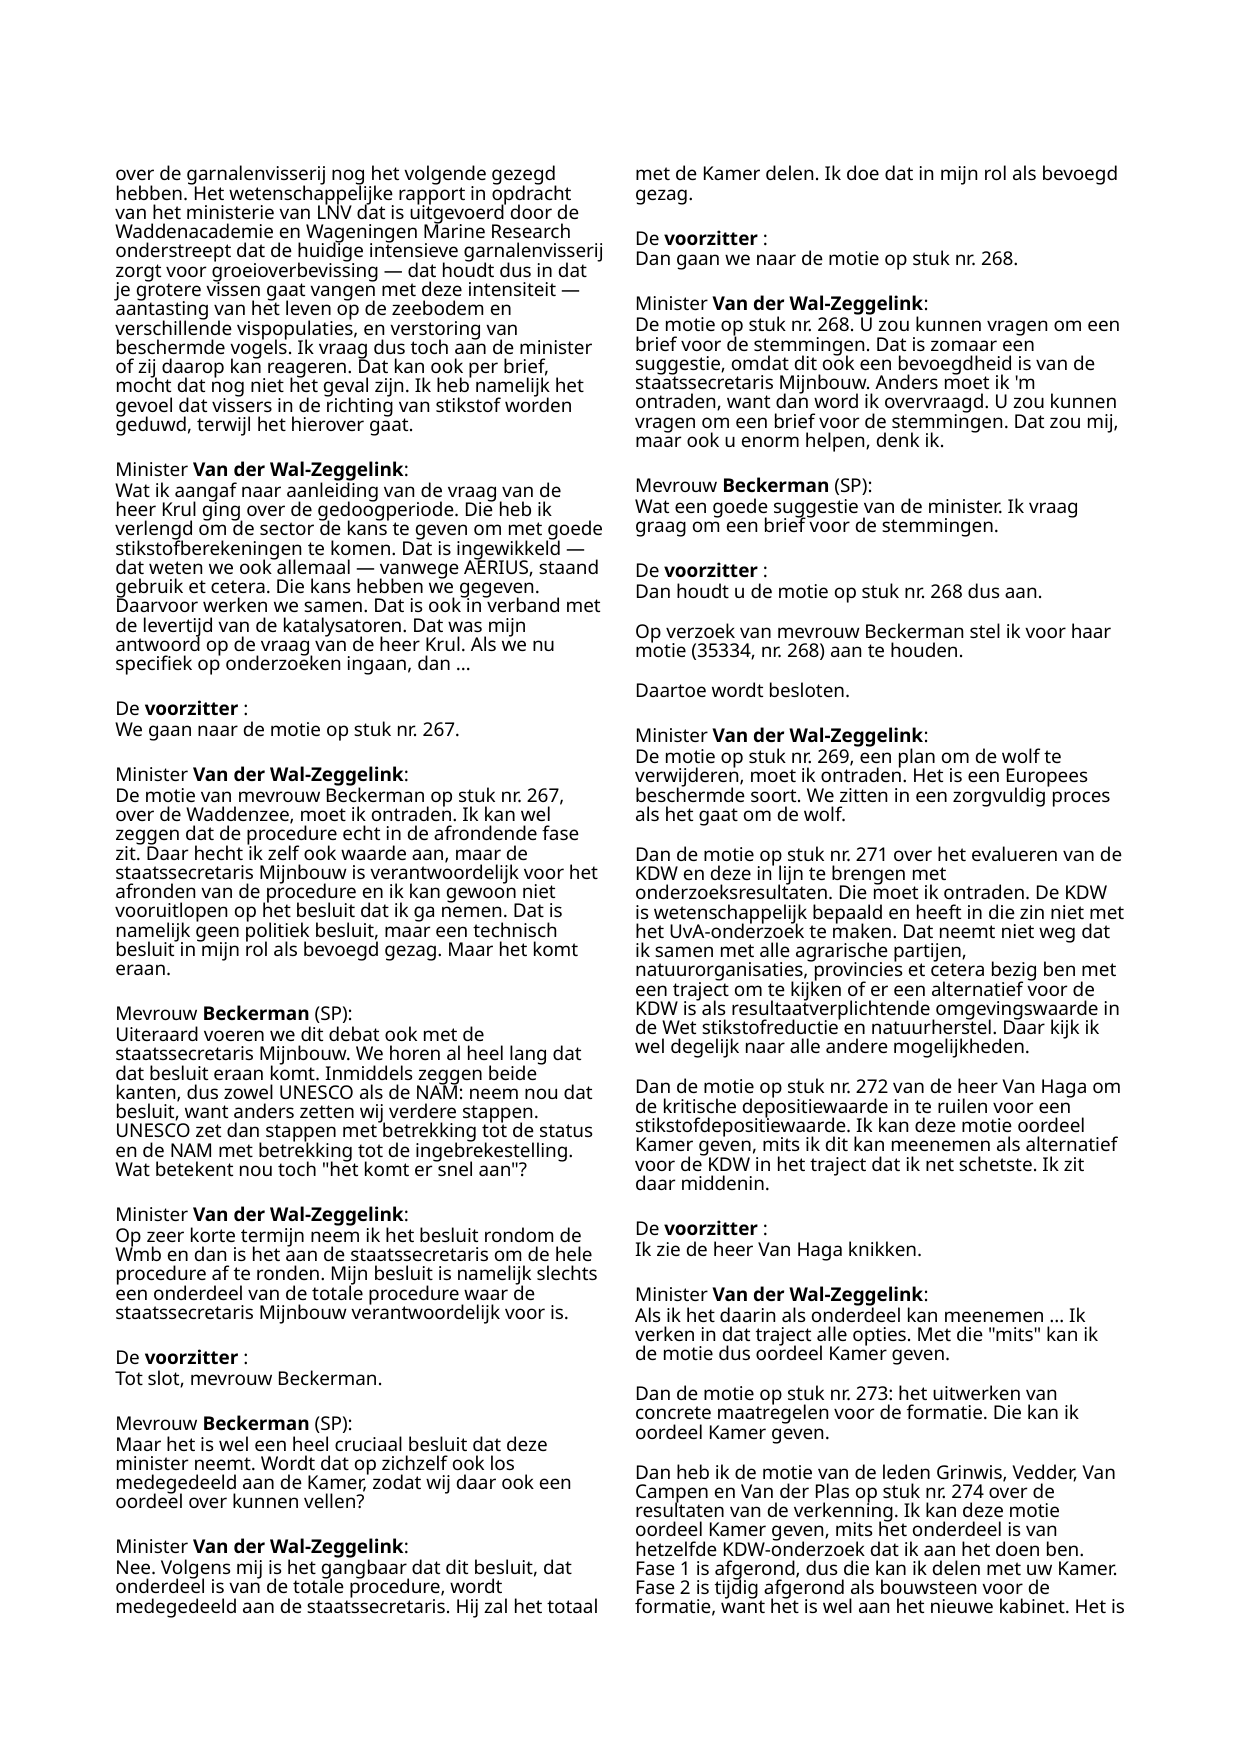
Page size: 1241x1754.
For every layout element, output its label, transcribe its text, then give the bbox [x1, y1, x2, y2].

text Op zeer korte termijn neem ik het besluit rondom de Wmb en dan is het aan de staatssecretaris om de hele procedure af te ronden. Mijn besluit is namelijk slechts een onderdeel van de totale procedure waar de staatssecretaris Mijnbouw verantwoordelijk voor is. [115, 1227, 605, 1323]
text Dan houdt u de motie op stuk nr. 268 dus aan. [635, 583, 1125, 602]
text Tot slot, mevrouw Beckerman. [115, 1370, 605, 1389]
text met de Kamer delen. Ik doe dat in mijn rol als bevoegd gezag. [635, 165, 1125, 204]
text De voorzitter : [115, 695, 605, 721]
text Minister Van der Wal-Zeggelink: [635, 1281, 1125, 1307]
text Op verzoek van mevrouw Beckerman stel ik voor haar motie (35334, nr. 268) aan te houden. [635, 623, 1125, 661]
text Dan de motie op stuk nr. 271 over het evalueren van de KDW en deze in lijn te brengen met onderzoeksresultaten. Die moet ik ontraden. De KDW is wetenschappelijk bepaald en heeft in die zin niet met het UvA-onderzoek te maken. Dat neemt niet weg dat ik samen met alle agrarische partijen, natuurorganisaties, provincies et cetera bezig ben met een traject om te kijken of er een alternatief voor de KDW is als resultaatverplichtende omgevingswaarde in de Wet stikstofreductie en natuurherstel. Daar kijk ik wel degelijk naar alle andere mogelijkheden. [635, 846, 1125, 1058]
text De motie op stuk nr. 269, een plan om de wolf te verwijderen, moet ik ontraden. Het is een Europees beschermde soort. We zitten in een zorgvuldig proces als het gaat om de wolf. [635, 748, 1125, 825]
text Maar het is wel een heel cruciaal besluit dat deze minister neemt. Wordt dat op zichzelf ook los medegedeeld aan de Kamer, zodat wij daar ook een oordeel over kunnen vellen? [115, 1436, 605, 1513]
text Wat ik aangaf naar aanleiding van de vraag van de heer Krul ging over de gedoogperiode. Die heb ik verlengd om de sector de kans te geven om met goede stikstofberekeningen te komen. Dat is ingewikkeld — dat weten we ook allemaal — vanwege AERIUS, staand gebruik et cetera. Die kans hebben we gegeven. Daarvoor werken we samen. Dat is ook in verband met de levertijd van de katalysatoren. Dat was mijn antwoord op de vraag van de heer Krul. Als we nu specifiek op onderzoeken ingaan, dan … [115, 482, 605, 674]
text Als ik het daarin als onderdeel kan meenemen … Ik verken in dat traject alle opties. Met die "mits" kan ik de motie dus oordeel Kamer geven. [635, 1307, 1125, 1364]
text Mevrouw Beckerman (SP): [635, 472, 1125, 498]
text De voorzitter : [115, 1344, 605, 1370]
text Minister Van der Wal-Zeggelink: [115, 1201, 605, 1227]
text Nee. Volgens mij is het gangbaar dat dit besluit, dat onderdeel is van de totale procedure, wordt medegedeeld aan de staatssecretaris. Hij zal het totaal [115, 1559, 605, 1617]
text De voorzitter : [635, 1215, 1125, 1241]
text De motie van mevrouw Beckerman op stuk nr. 267, over de Waddenzee, moet ik ontraden. Ik kan wel zeggen dat de procedure echt in de afrondende fase zit. Daar hecht ik zelf ook waarde aan, maar de staatssecretaris Mijnbouw is verantwoordelijk voor het afronden van de procedure en ik kan gewoon niet vooruitlopen op het besluit dat ik ga nemen. Dat is namelijk geen politiek besluit, maar een technisch besluit in mijn rol als bevoegd gezag. Maar het komt eraan. [115, 787, 605, 979]
text De voorzitter : [635, 225, 1125, 250]
text Uiteraard voeren we dit debat ook met de staatssecretaris Mijnbouw. We horen al heel lang dat dat besluit eraan komt. Inmiddels zeggen beide kanten, dus zowel UNESCO als de NAM: neem nou dat besluit, want anders zetten wij verdere stappen. UNESCO zet dan stappen met betrekking tot de status en de NAM met betrekking tot de ingebrekestelling. Wat betekent nou toch "het komt er snel aan"? [115, 1026, 605, 1180]
text over de garnalenvisserij nog het volgende gezegd hebben. Het wetenschappelijke rapport in opdracht van het ministerie van LNV dat is uitgevoerd door de Waddenacademie en Wageningen Marine Research onderstreept dat de huidige intensieve garnalenvisserij zorgt voor groeioverbevissing — dat houdt dus in dat je grotere vissen gaat vangen met deze intensiteit — aantasting van het leven op de zeebodem en verschillende vispopulaties, en verstoring van beschermde vogels. Ik vraag dus toch aan de minister of zij daarop kan reageren. Dat kan ook per brief, mocht dat nog niet het geval zijn. Ik heb namelijk het gevoel dat vissers in de richting van stikstof worden geduwd, terwijl het hierover gaat. [115, 165, 605, 435]
text Dan gaan we naar de motie op stuk nr. 268. [635, 250, 1125, 270]
text Minister Van der Wal-Zeggelink: [635, 722, 1125, 748]
text We gaan naar de motie op stuk nr. 267. [115, 721, 605, 740]
text Minister Van der Wal-Zeggelink: [115, 761, 605, 787]
text Dan de motie op stuk nr. 272 van de heer Van Haga om de kritische depositiewaarde in te ruilen voor een stikstofdepositiewaarde. Ik kan deze motie oordeel Kamer geven, mits ik dit kan meenemen als alternatief voor de KDW in het traject dat ik net schetste. Ik zit daar middenin. [635, 1078, 1125, 1194]
text Daartoe wordt besloten. [635, 682, 1125, 701]
text De voorzitter : [635, 557, 1125, 583]
text Ik zie de heer Van Haga knikken. [635, 1241, 1125, 1260]
text Minister Van der Wal-Zeggelink: [635, 291, 1125, 316]
text Dan de motie op stuk nr. 273: het uitwerken van concrete maatregelen voor de formatie. Die kan ik oordeel Kamer geven. [635, 1385, 1125, 1443]
text Minister Van der Wal-Zeggelink: [115, 456, 605, 482]
text Minister Van der Wal-Zeggelink: [115, 1533, 605, 1559]
text De motie op stuk nr. 268. U zou kunnen vragen om een brief voor de stemmingen. Dat is zomaar een suggestie, omdat dit ook een bevoegdheid is van de staatssecretaris Mijnbouw. Anders moet ik 'm ontraden, want dan word ik overvraagd. U zou kunnen vragen om een brief voor de stemmingen. Dat zou mij, maar ook u enorm helpen, denk ik. [635, 316, 1125, 451]
text Mevrouw Beckerman (SP): [115, 1000, 605, 1026]
text Dan heb ik de motie van de leden Grinwis, Vedder, Van Campen en Van der Plas op stuk nr. 274 over de resultaten van de verkenning. Ik kan deze motie oordeel Kamer geven, mits het onderdeel is van hetzelfde KDW-onderzoek dat ik aan het doen ben. Fase 1 is afgerond, dus die kan ik delen met uw Kamer. Fase 2 is tijdig afgerond als bouwsteen voor de formatie, want het is wel aan het nieuwe kabinet. Het is [635, 1464, 1125, 1618]
text Mevrouw Beckerman (SP): [115, 1410, 605, 1436]
text Wat een goede suggestie van de minister. Ik vraag graag om een brief voor de stemmingen. [635, 498, 1125, 536]
